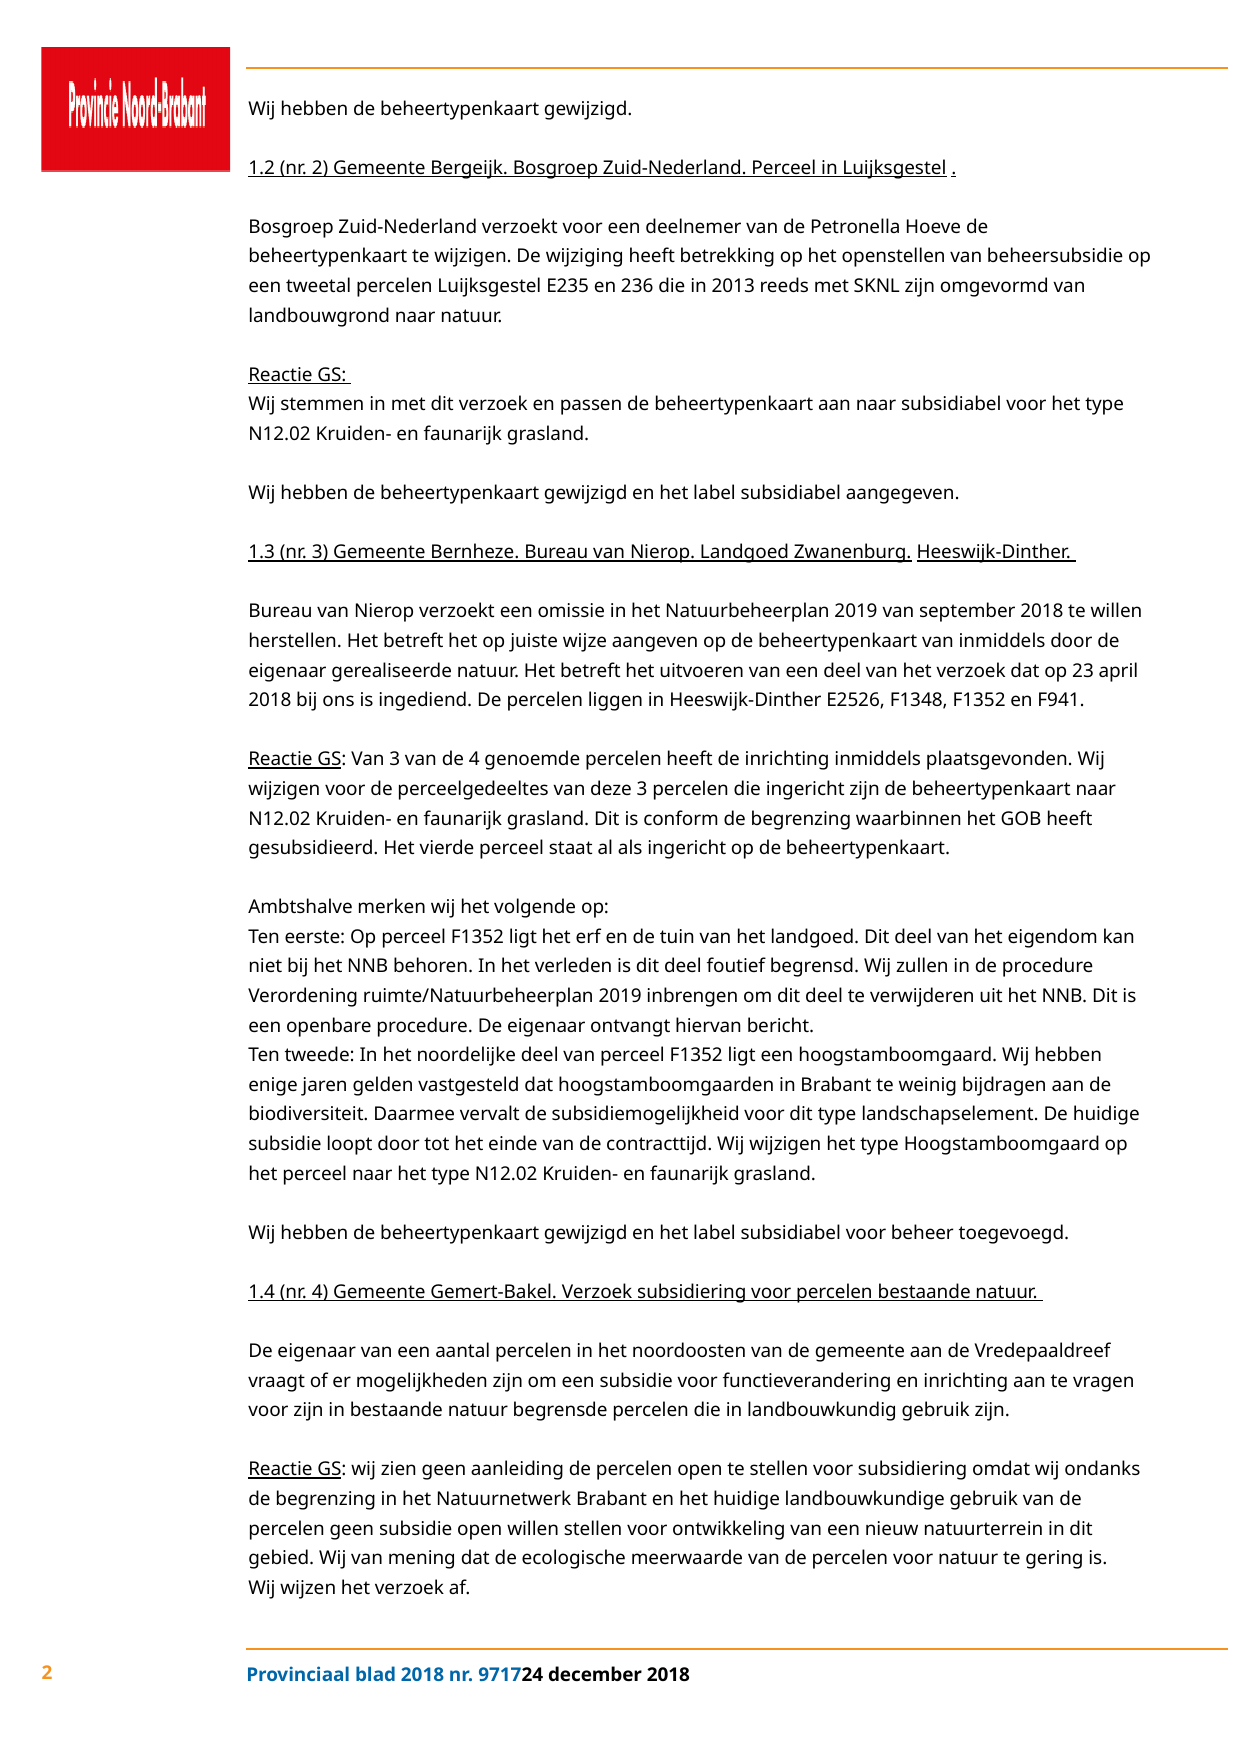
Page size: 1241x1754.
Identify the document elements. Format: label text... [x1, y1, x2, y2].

text Reactie GS: Van 3 van de 4 genoemde percelen heeft de inrichting inmiddels plaatsgevonden. Wij wijzigen voor de perceelgedeeltes van deze 3 percelen die ingericht zijn de beheertypenkaart naar N12.02 Kruiden- en faunarijk grasland. Dit is conform de begrenzing waarbinnen het GOB heeft gesubsidieerd. Het vierde perceel staat al als ingericht op de beheertypenkaart. [248, 746, 1152, 860]
text Wij hebben de beheertypenkaart gewijzigd en het label subsidiabel voor beheer toegevoegd. [248, 1219, 1152, 1245]
text Wij hebben de beheertypenkaart gewijzigd en het label subsidiabel aangegeven. [248, 479, 1152, 505]
text Ten tweede: In het noordelijke deel van perceel F1352 ligt een hoogstamboomgaard. Wij hebben enige jaren gelden vastgesteld dat hoogstamboomgaarden in Brabant te weinig bijdragen aan de biodiversiteit. Daarmee vervalt de subsidiemogelijkheid voor dit type landschapselement. De huidige subsidie loopt door tot het einde van de contracttijd. Wij wijzigen het type Hoogstamboomgaard op het perceel naar het type N12.02 Kruiden- en faunarijk grasland. [248, 1041, 1152, 1186]
text Wij hebben de beheertypenkaart gewijzigd. [248, 95, 1152, 121]
text Reactie GS: wij zien geen aanleiding de percelen open te stellen voor subsidiering omdat wij ondanks de begrenzing in het Natuurnetwerk Brabant en het huidige landbouwkundige gebruik van de percelen geen subsidie open willen stellen voor ontwikkeling van een nieuw natuurterrein in dit gebied. Wij van mening dat de ecologische meerwaarde van de percelen voor natuur te gering is. [248, 1456, 1152, 1570]
text 1.2 (nr. 2) Gemeente Bergeijk. Bosgroep Zuid-Nederland. Perceel in Luijksgestel . [248, 154, 1152, 180]
text Bosgroep Zuid-Nederland verzoekt voor een deelnemer van de Petronella Hoeve de beheertypenkaart te wijzigen. De wijziging heeft betrekking op het openstellen van beheersubsidie op een tweetal percelen Luijksgestel E235 en 236 die in 2013 reeds met SKNL zijn omgevormd van landbouwgrond naar natuur. [248, 213, 1152, 328]
text Wij stemmen in met dit verzoek en passen de beheertypenkaart aan naar subsidiabel voor het type N12.02 Kruiden- en faunarijk grasland. [248, 391, 1152, 446]
text 1.4 (nr. 4) Gemeente Gemert-Bakel. Verzoek subsidiering voor percelen bestaande natuur. [248, 1278, 1152, 1304]
text Ten eerste: Op perceel F1352 ligt het erf en de tuin van het landgoed. Dit deel van het eigendom kan niet bij het NNB behoren. In het verleden is dit deel foutief begrensd. Wij zullen in de procedure Verordening ruimte/Natuurbeheerplan 2019 inbrengen om dit deel te verwijderen uit het NNB. Dit is een openbare procedure. De eigenaar ontvangt hiervan bericht. [248, 923, 1152, 1038]
text Bureau van Nierop verzoekt een omissie in het Natuurbeheerplan 2019 van september 2018 te willen herstellen. Het betreft het op juiste wijze aangeven op de beheertypenkaart van inmiddels door de eigenaar gerealiseerde natuur. Het betreft het uitvoeren van een deel van het verzoek dat op 23 april 2018 bij ons is ingediend. De percelen liggen in Heeswijk-Dinther E2526, F1348, F1352 en F941. [248, 598, 1152, 712]
text De eigenaar van een aantal percelen in het noordoosten van de gemeente aan de Vredepaaldreef vraagt of er mogelijkheden zijn om een subsidie voor functieverandering en inrichting aan te vragen voor zijn in bestaande natuur begrensde percelen die in landbouwkundig gebruik zijn. [248, 1337, 1152, 1422]
text Wij wijzen het verzoek af. [248, 1574, 1152, 1600]
text 1.3 (nr. 3) Gemeente Bernheze. Bureau van Nierop. Landgoed Zwanenburg. Heeswijk-Dinther. [248, 538, 1152, 564]
text Ambtshalve merken wij het volgende op: [248, 893, 1152, 919]
text Reactie GS: [248, 361, 1152, 387]
picture [41, 47, 231, 172]
